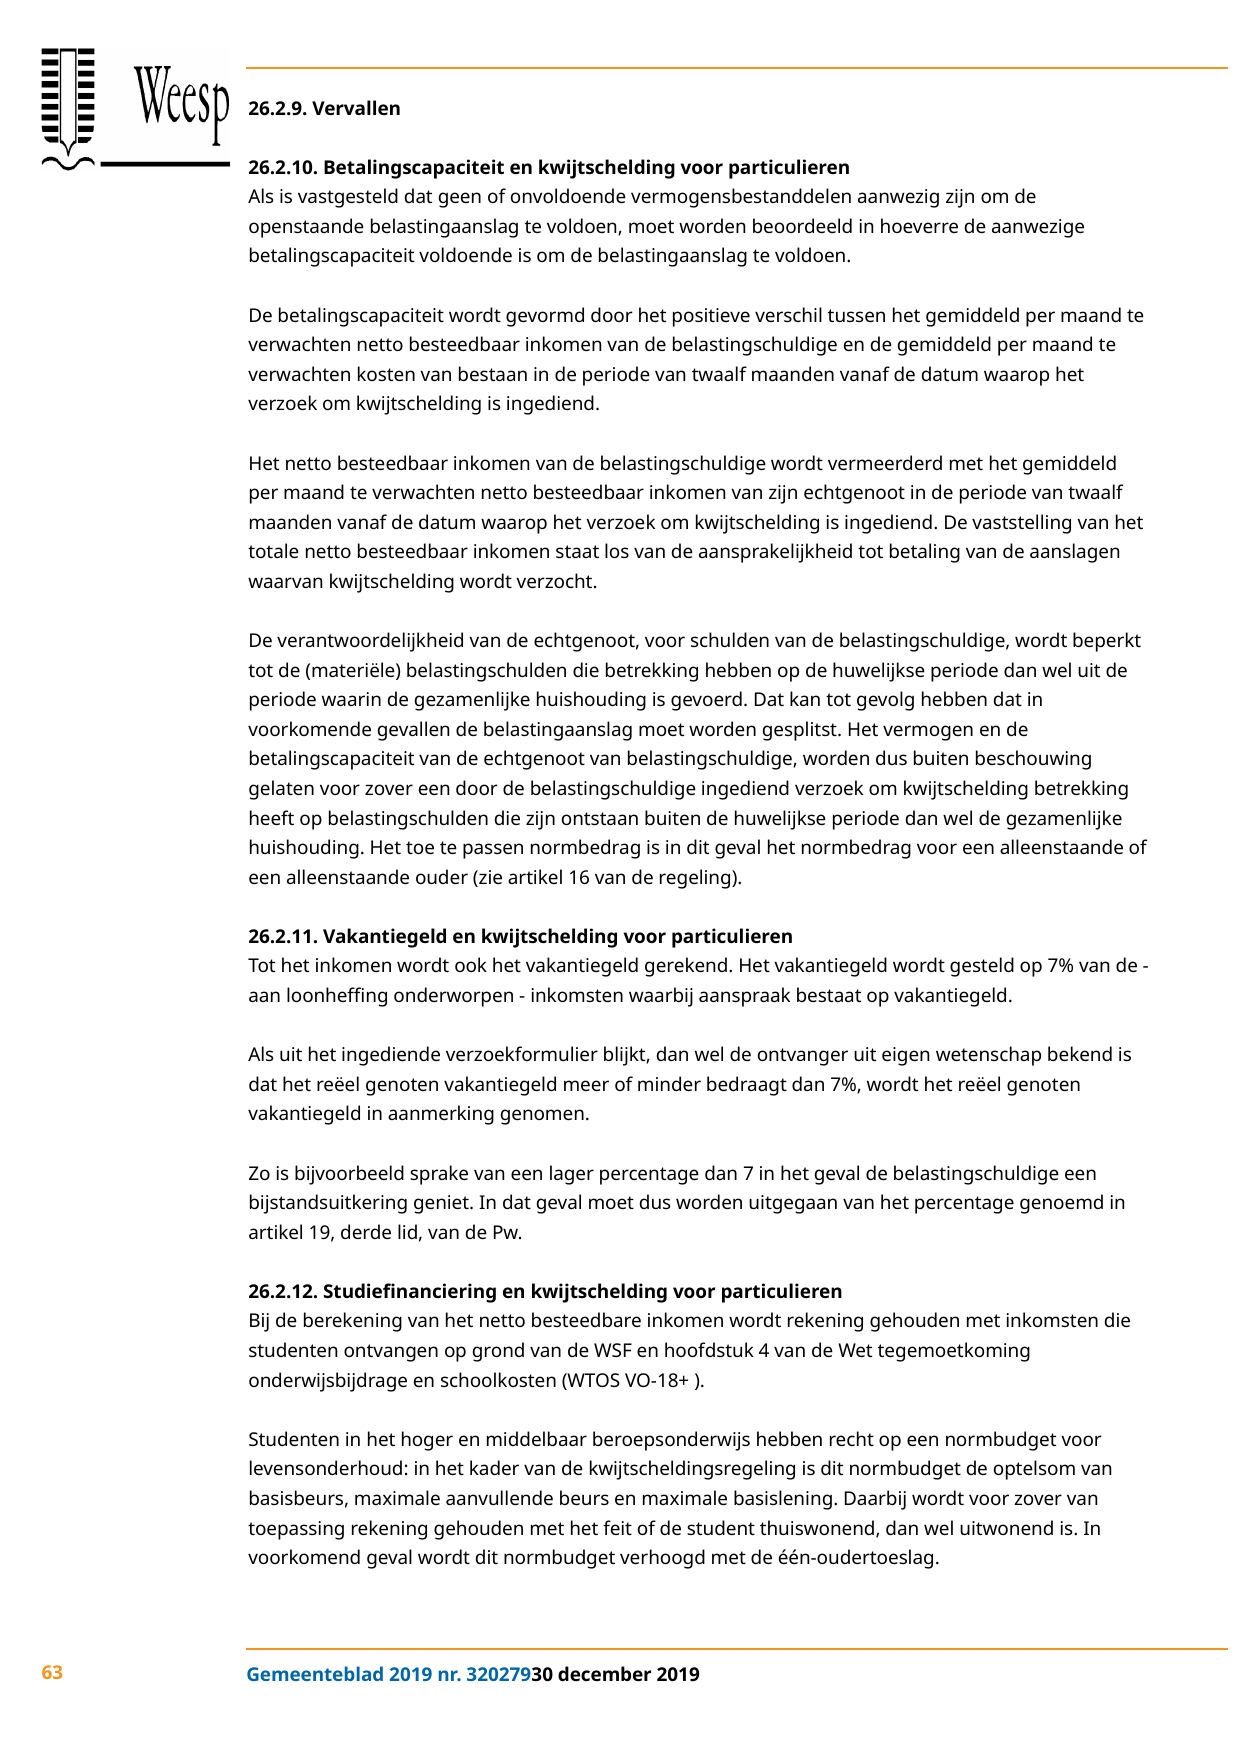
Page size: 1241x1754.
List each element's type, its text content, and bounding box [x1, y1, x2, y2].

picture [41, 47, 231, 172]
text 26.2.11. Vakantiegeld en kwijtschelding voor particulieren [248, 923, 1152, 949]
text Zo is bijvoorbeeld sprake van een lager percentage dan 7 in het geval de belastingschuldige een bijstandsuitkering geniet. In dat geval moet dus worden uitgegaan van het percentage genoemd in artikel 19, derde lid, van de Pw. [248, 1160, 1152, 1245]
text De betalingscapaciteit wordt gevormd door het positieve verschil tussen het gemiddeld per maand te verwachten netto besteedbaar inkomen van de belastingschuldige en de gemiddeld per maand te verwachten kosten van bestaan in de periode van twaalf maanden vanaf de datum waarop het verzoek om kwijtschelding is ingediend. [248, 302, 1152, 416]
text Tot het inkomen wordt ook het vakantiegeld gerekend. Het vakantiegeld wordt gesteld op 7% van de - aan loonheffing onderworpen - inkomsten waarbij aanspraak bestaat op vakantiegeld. [248, 953, 1152, 1008]
text Als is vastgesteld dat geen of onvoldoende vermogensbestanddelen aanwezig zijn om de openstaande belastingaanslag te voldoen, moet worden beoordeeld in hoeverre de aanwezige betalingscapaciteit voldoende is om de belastingaanslag te voldoen. [248, 183, 1152, 268]
text 26.2.12. Studiefinanciering en kwijtschelding voor particulieren [248, 1278, 1152, 1304]
text Studenten in het hoger en middelbaar beroepsonderwijs hebben recht op een normbudget voor levensonderhoud: in het kader van de kwijtscheldingsregeling is dit normbudget de optelsom van basisbeurs, maximale aanvullende beurs en maximale basislening. Daarbij wordt voor zover van toepassing rekening gehouden met het feit of de student thuiswonend, dan wel uitwonend is. In voorkomend geval wordt dit normbudget verhoogd met de één-oudertoeslag. [248, 1426, 1152, 1570]
text Bij de berekening van het netto besteedbare inkomen wordt rekening gehouden met inkomsten die studenten ontvangen op grond van de WSF en hoofdstuk 4 van de Wet tegemoetkoming onderwijsbijdrage en schoolkosten (WTOS VO-18+ ). [248, 1308, 1152, 1393]
text 26.2.10. Betalingscapaciteit en kwijtschelding voor particulieren [248, 154, 1152, 180]
text 26.2.9. Vervallen [248, 95, 1152, 121]
text Het netto besteedbaar inkomen van de belastingschuldige wordt vermeerderd met het gemiddeld per maand te verwachten netto besteedbaar inkomen van zijn echtgenoot in de periode van twaalf maanden vanaf de datum waarop het verzoek om kwijtschelding is ingediend. De vaststelling van het totale netto besteedbaar inkomen staat los van de aansprakelijkheid tot betaling van de aanslagen waarvan kwijtschelding wordt verzocht. [248, 450, 1152, 594]
text De verantwoordelijkheid van de echtgenoot, voor schulden van de belastingschuldige, wordt beperkt tot de (materiële) belastingschulden die betrekking hebben op de huwelijkse periode dan wel uit de periode waarin de gezamenlijke huishouding is gevoerd. Dat kan tot gevolg hebben dat in voorkomende gevallen de belastingaanslag moet worden gesplitst. Het vermogen en de betalingscapaciteit van de echtgenoot van belastingschuldige, worden dus buiten beschouwing gelaten voor zover een door de belastingschuldige ingediend verzoek om kwijtschelding betrekking heeft op belastingschulden die zijn ontstaan buiten de huwelijkse periode dan wel de gezamenlijke huishouding. Het toe te passen normbedrag is in dit geval het normbedrag voor een alleenstaande of een alleenstaande ouder (zie artikel 16 van de regeling). [248, 627, 1152, 890]
text Als uit het ingediende verzoekformulier blijkt, dan wel de ontvanger uit eigen wetenschap bekend is dat het reëel genoten vakantiegeld meer of minder bedraagt dan 7%, wordt het reëel genoten vakantiegeld in aanmerking genomen. [248, 1041, 1152, 1126]
